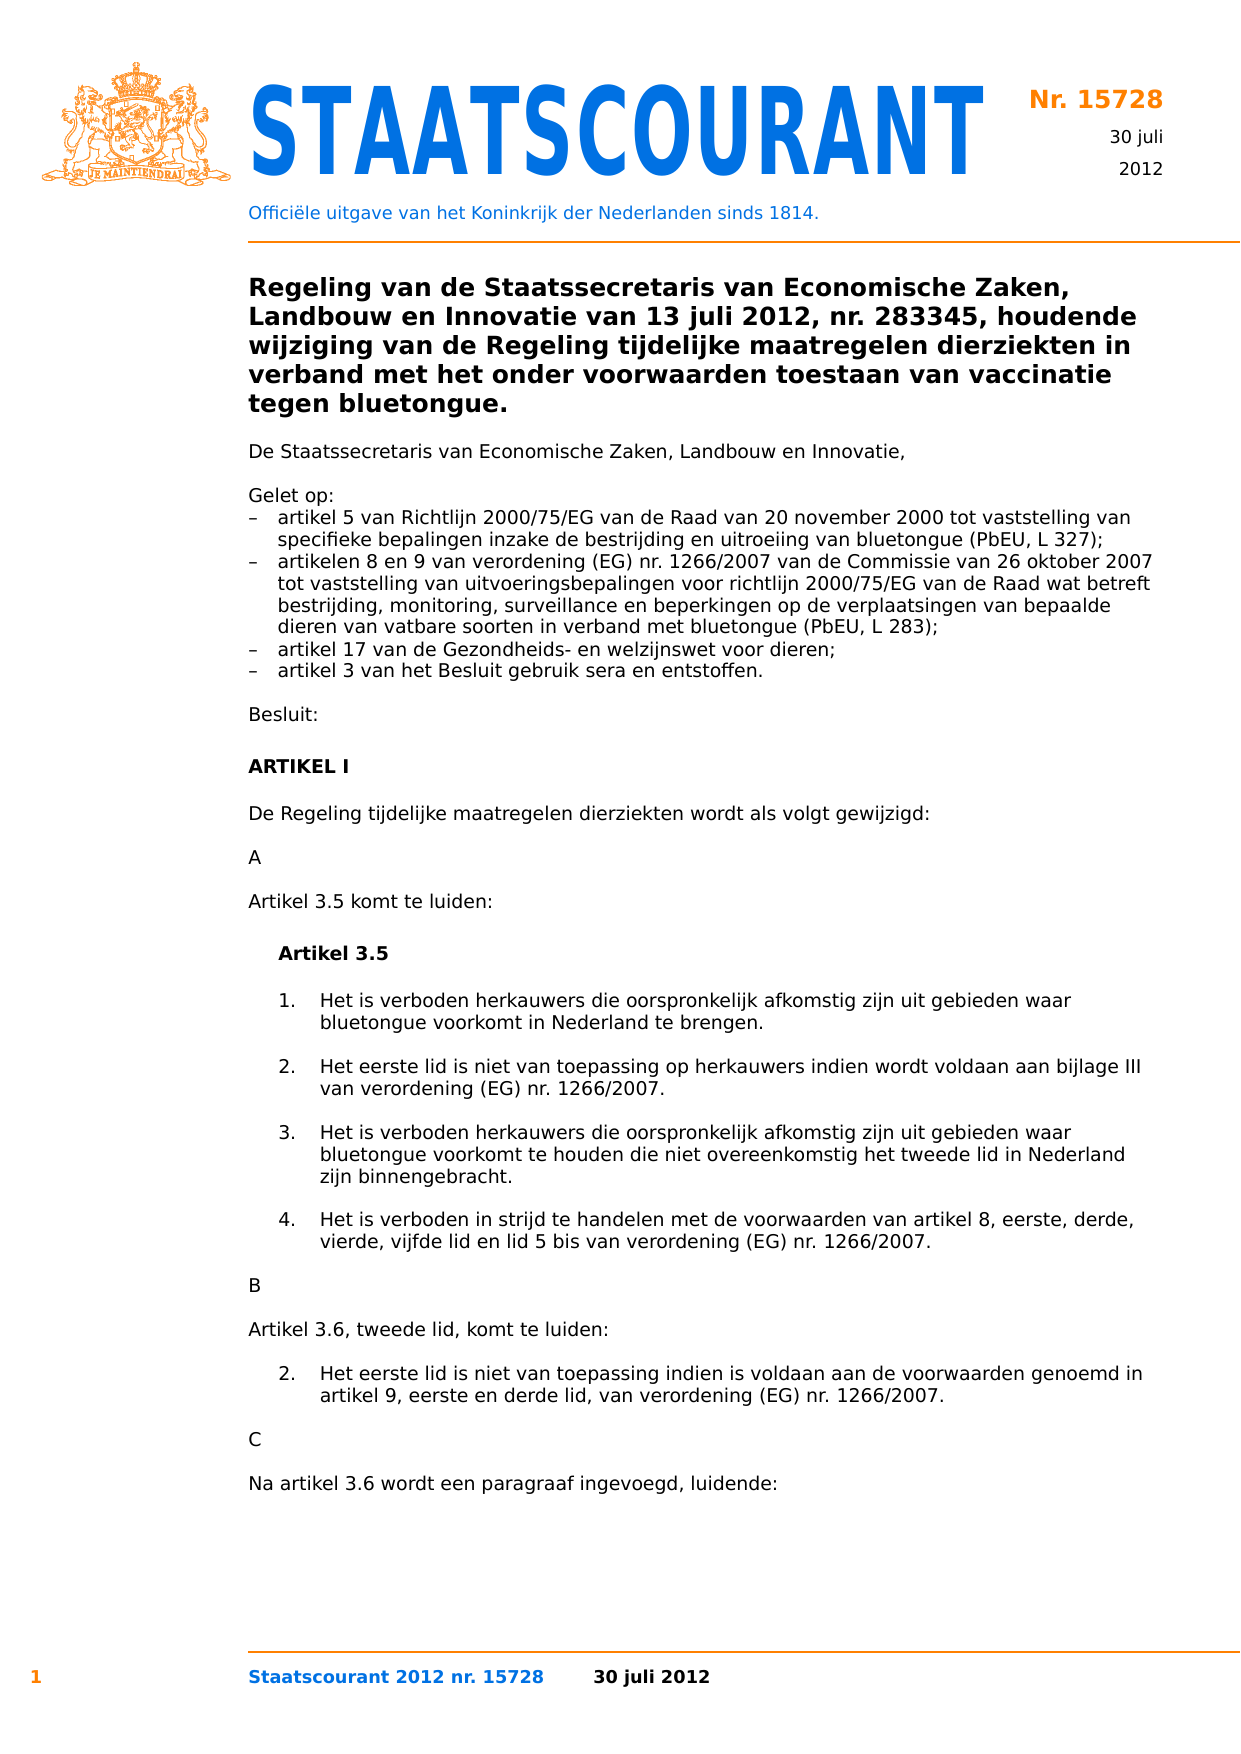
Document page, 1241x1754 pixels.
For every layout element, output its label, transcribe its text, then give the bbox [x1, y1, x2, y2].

table_cell 30 juli [998, 121, 1240, 153]
text 3. Het is verboden herkauwers die oorspronkelijk afkomstig zijn uit gebieden waar bluetongue voorkomt te houden die niet overeenkomstig het tweede lid in Nederland zijn binnengebracht. [278, 1122, 1163, 1187]
subtitle ARTIKEL I [248, 756, 1163, 778]
picture [41, 62, 231, 186]
text A [248, 847, 1163, 869]
table_header STAATSCOURANT [248, 62, 998, 203]
text B [248, 1275, 1163, 1297]
table_header Nr. 15728 [998, 62, 1240, 121]
text – artikel 17 van de Gezondheids- en welzijnswet voor dieren; [248, 638, 1163, 660]
text 2. Het eerste lid is niet van toepassing indien is voldaan aan de voorwaarden genoemd in artikel 9, eerste en derde lid, van verordening (EG) nr. 1266/2007. [278, 1363, 1163, 1407]
subtitle Artikel 3.5 [278, 943, 1163, 965]
text – artikel 5 van Richtlijn 2000/75/EG van de Raad van 20 november 2000 tot vaststelling van specifieke bepalingen inzake de bestrijding en uitroeiing van bluetongue (PbEU, L 327); [248, 507, 1163, 551]
text 4. Het is verboden in strijd te handelen met de voorwaarden van artikel 8, eerste, derde, vierde, vijfde lid en lid 5 bis van verordening (EG) nr. 1266/2007. [278, 1209, 1163, 1253]
text Artikel 3.5 komt te luiden: [248, 891, 1163, 913]
text Artikel 3.6, tweede lid, komt te luiden: [248, 1319, 1163, 1341]
text 2. Het eerste lid is niet van toepassing op herkauwers indien wordt voldaan aan bijlage III van verordening (EG) nr. 1266/2007. [278, 1056, 1163, 1100]
text – artikelen 8 en 9 van verordening (EG) nr. 1266/2007 van de Commissie van 26 oktober 2007 tot vaststelling van uitvoeringsbepalingen voor richtlijn 2000/75/EG van de Raad wat betreft bestrijding, monitoring, surveillance en beperkingen op de verplaatsingen van bepaalde dieren van vatbare soorten in verband met bluetongue (PbEU, L 283); [248, 551, 1163, 638]
table_cell 2012 [998, 153, 1240, 203]
text De Staatssecretaris van Economische Zaken, Landbouw en Innovatie, [248, 441, 1163, 463]
text Gelet op: [248, 484, 1163, 507]
table_header [25, 62, 248, 241]
subtitle Regeling van de Staatssecretaris van Economische Zaken, Landbouw en Innovatie van 13 juli 2012, nr. 283345, houdende wijziging van de Regeling tijdelijke maatregelen dierziekten in verband met het onder voorwaarden toestaan van vaccinatie tegen bluetongue. [248, 273, 1163, 419]
text De Regeling tijdelijke maatregelen dierziekten wordt als volgt gewijzigd: [248, 803, 1163, 825]
text Besluit: [248, 704, 1163, 726]
text 1. Het is verboden herkauwers die oorspronkelijk afkomstig zijn uit gebieden waar bluetongue voorkomt in Nederland te brengen. [278, 990, 1163, 1034]
text – artikel 3 van het Besluit gebruik sera en entstoffen. [248, 660, 1163, 682]
text Na artikel 3.6 wordt een paragraaf ingevoegd, luidende: [248, 1473, 1163, 1494]
text C [248, 1429, 1163, 1451]
table_cell Officiële uitgave van het Koninkrijk der Nederlanden sinds 1814. [248, 203, 1240, 241]
